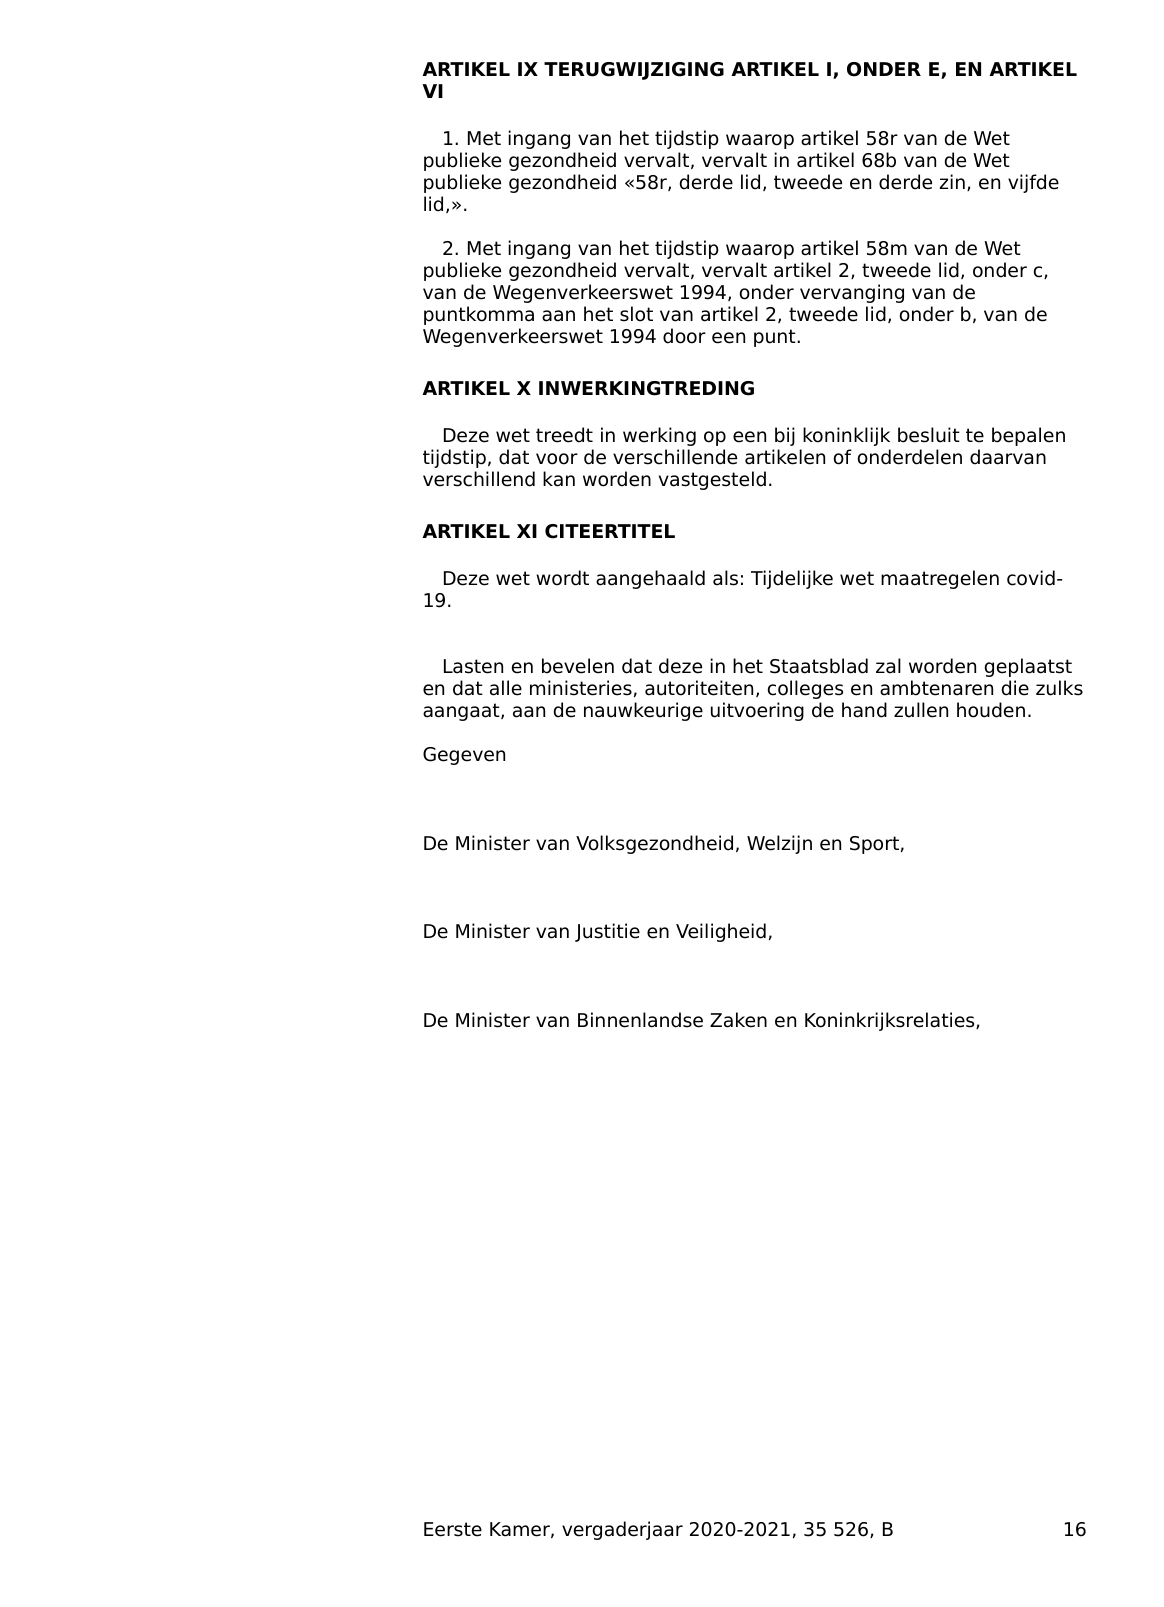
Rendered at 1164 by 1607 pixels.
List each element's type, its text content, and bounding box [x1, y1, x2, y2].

text De Minister van Volksgezondheid, Welzijn en Sport, [422, 833, 1087, 855]
text Lasten en bevelen dat deze in het Staatsblad zal worden geplaatst en dat alle ministeries, autoriteiten, colleges en ambtenaren die zulks aangaat, aan de nauwkeurige uitvoering de hand zullen houden. [422, 656, 1087, 722]
subtitle ARTIKEL XI CITEERTITEL [422, 521, 1087, 543]
text 1. Met ingang van het tijdstip waarop artikel 58r van de Wet publieke gezondheid vervalt, vervalt in artikel 68b van de Wet publieke gezondheid «58r, derde lid, tweede en derde zin, en vijfde lid,». [422, 128, 1087, 216]
text Deze wet wordt aangehaald als: Tijdelijke wet maatregelen covid-19. [422, 568, 1087, 612]
text Gegeven [422, 744, 1087, 766]
text Deze wet treedt in werking op een bij koninklijk besluit te bepalen tijdstip, dat voor de verschillende artikelen of onderdelen daarvan verschillend kan worden vastgesteld. [422, 425, 1087, 491]
text De Minister van Justitie en Veiligheid, [422, 921, 1087, 943]
subtitle ARTIKEL X INWERKINGTREDING [422, 378, 1087, 400]
text 2. Met ingang van het tijdstip waarop artikel 58m van de Wet publieke gezondheid vervalt, vervalt artikel 2, tweede lid, onder c, van de Wegenverkeerswet 1994, onder vervanging van de puntkomma aan het slot van artikel 2, tweede lid, onder b, van de Wegenverkeerswet 1994 door een punt. [422, 238, 1087, 348]
subtitle ARTIKEL IX TERUGWIJZIGING ARTIKEL I, ONDER E, EN ARTIKEL VI [422, 59, 1087, 103]
text De Minister van Binnenlandse Zaken en Koninkrijksrelaties, [422, 1010, 1087, 1032]
